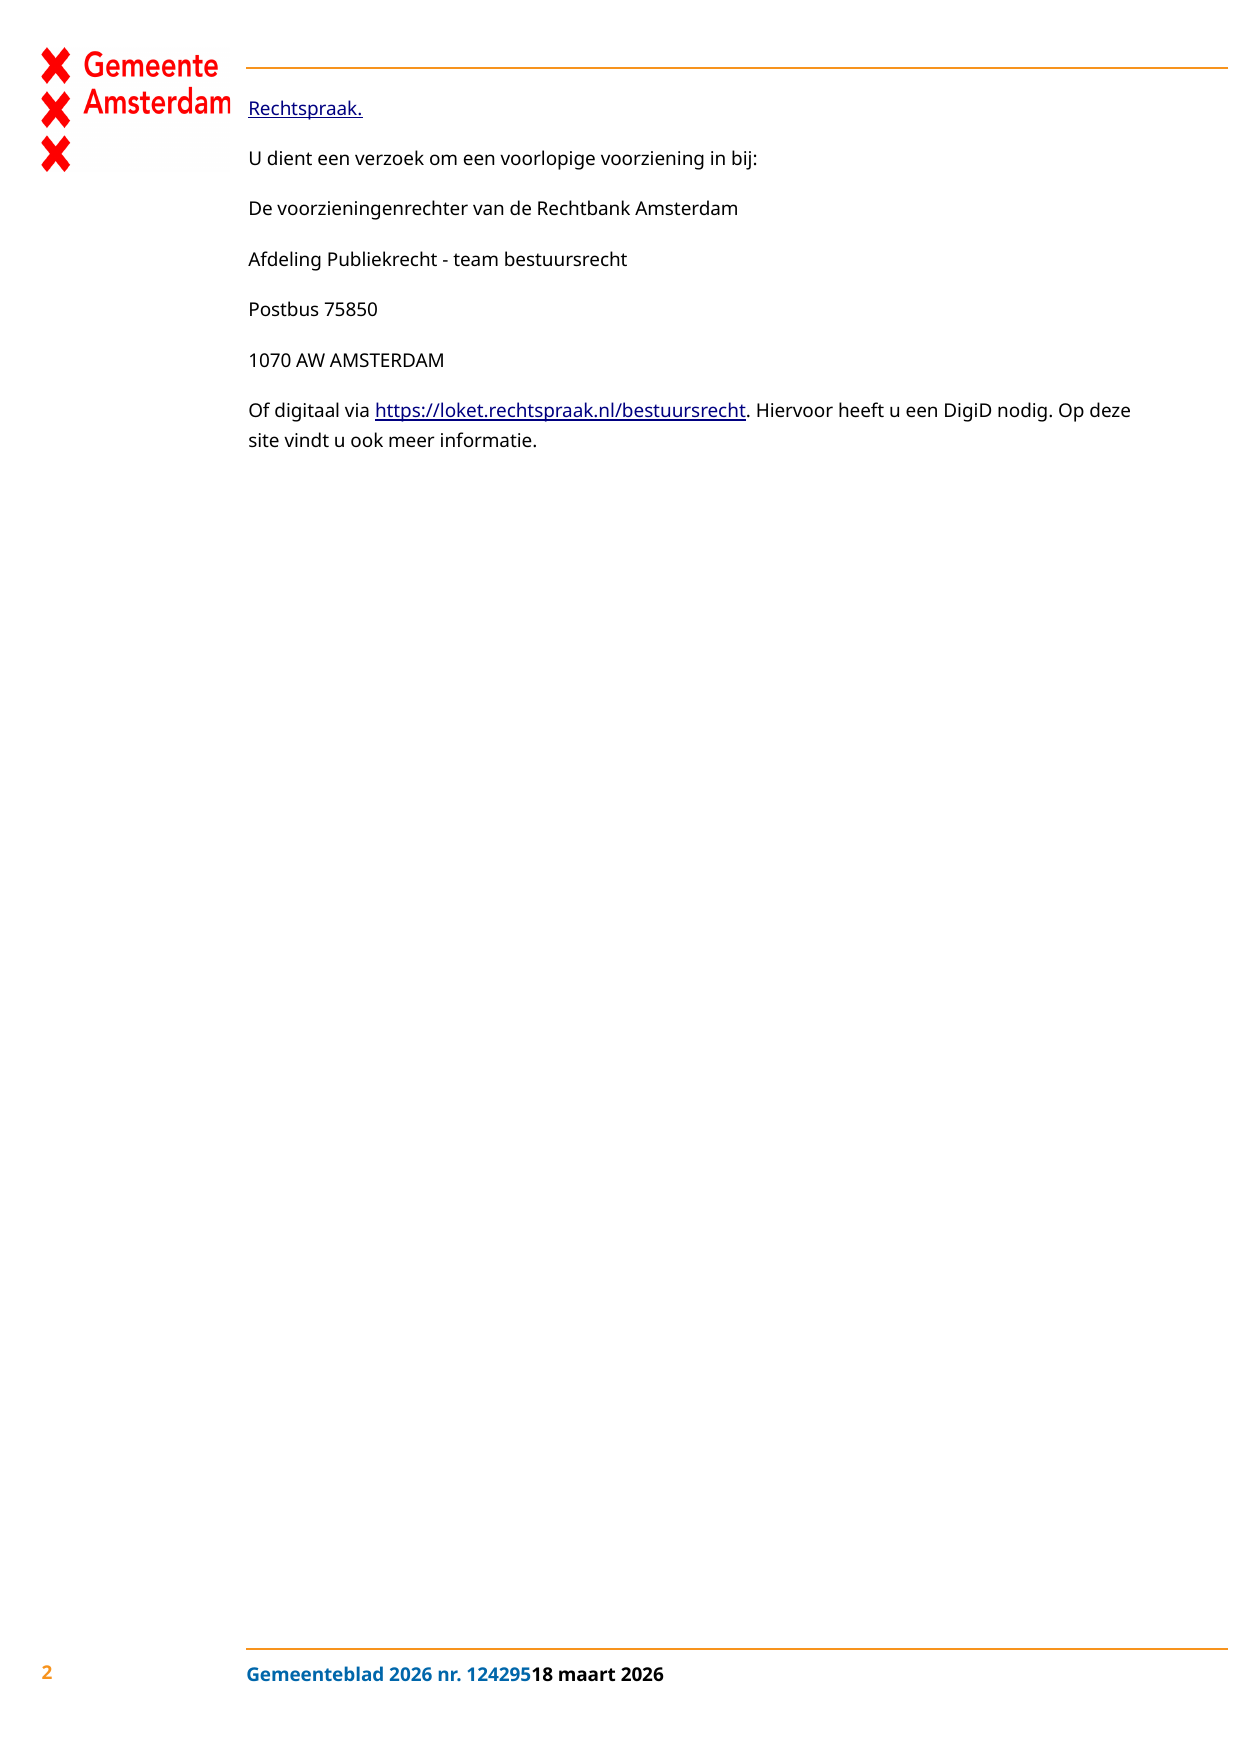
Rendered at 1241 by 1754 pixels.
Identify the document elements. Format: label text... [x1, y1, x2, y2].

text De voorzieningenrechter van de Rechtbank Amsterdam [248, 196, 1152, 221]
text Of digitaal via https://loket.rechtspraak.nl/bestuursrecht. Hiervoor heeft u een DigiD nodig. Op deze site vindt u ook meer informatie. [248, 397, 1152, 453]
text Postbus 75850 [248, 296, 1152, 322]
text Afdeling Publiekrecht - team bestuursrecht [248, 246, 1152, 272]
picture [41, 47, 231, 172]
text U dient een verzoek om een voorlopige voorziening in bij: [248, 145, 1152, 171]
text 1070 AW AMSTERDAM [248, 347, 1152, 373]
text Rechtspraak. [248, 95, 1152, 121]
